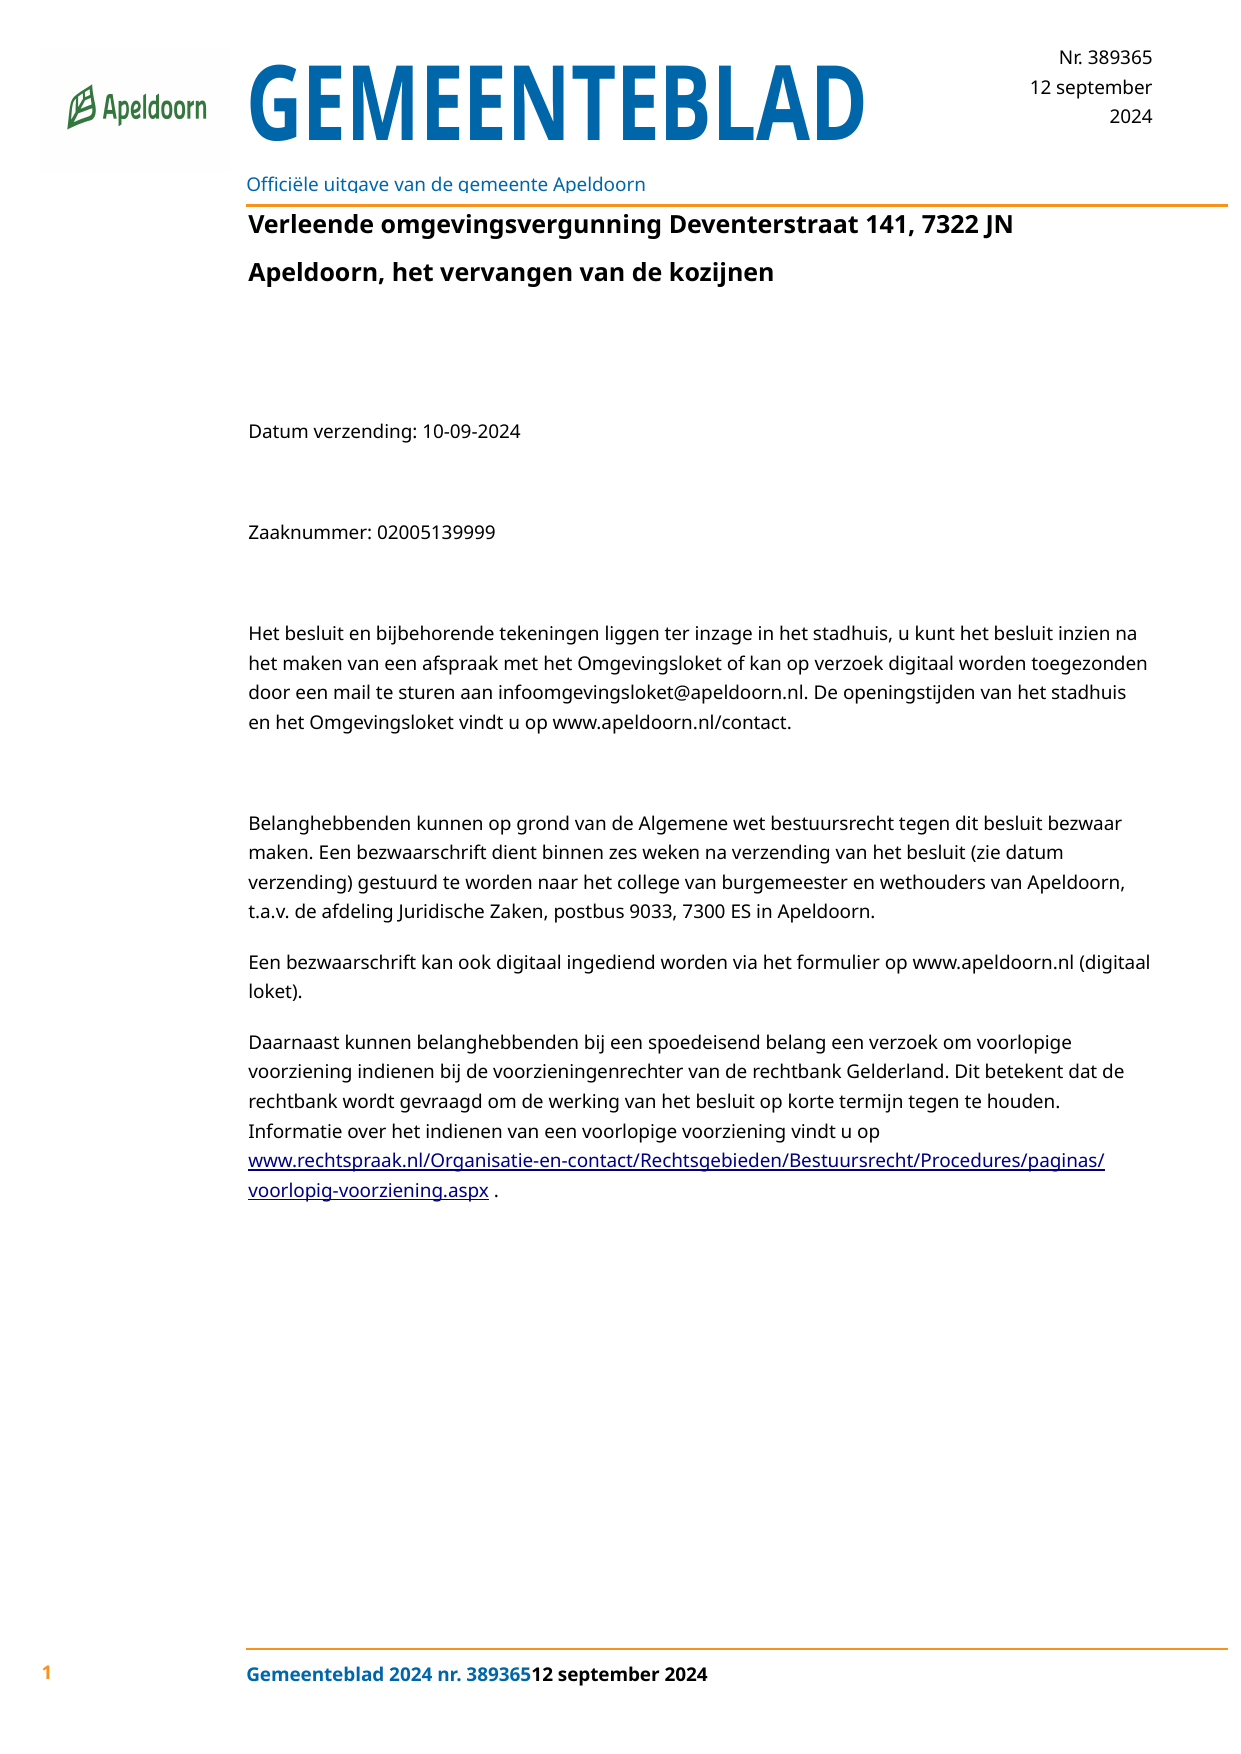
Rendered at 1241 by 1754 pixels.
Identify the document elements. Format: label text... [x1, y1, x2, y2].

text Het besluit en bijbehorende tekeningen liggen ter inzage in het stadhuis, u kunt het besluit inzien na het maken van een afspraak met het Omgevingsloket of kan op verzoek digitaal worden toegezonden door een mail te sturen aan infoomgevingsloket@apeldoorn.nl. De openingstijden van het stadhuis en het Omgevingsloket vindt u op www.apeldoorn.nl/contact. [248, 620, 1152, 735]
text Belanghebbenden kunnen op grond van de Algemene wet bestuursrecht tegen dit besluit bezwaar maken. Een bezwaarschrift dient binnen zes weken na verzending van het besluit (zie datum verzending) gestuurd te worden naar het college van burgemeester en wethouders van Apeldoorn, t.a.v. de afdeling Juridische Zaken, postbus 9033, 7300 ES in Apeldoorn. [248, 810, 1152, 924]
text Zaaknummer: 02005139999 [248, 519, 1152, 545]
text Een bezwaarschrift kan ook digitaal ingediend worden via het formulier op www.apeldoorn.nl (digitaal loket). [248, 949, 1152, 1004]
text Verleende omgevingsvergunning Deventerstraat 141, 7322 JN Apeldoorn, het vervangen van de kozijnen [248, 207, 1152, 288]
text Daarnaast kunnen belanghebbenden bij een spoedeisend belang een verzoek om voorlopige voorziening indienen bij de voorzieningenrechter van de rechtbank Gelderland. Dit betekent dat de rechtbank wordt gevraagd om de werking van het besluit op korte termijn tegen te houden. Informatie over het indienen van een voorlopige voorziening vindt u op www.rechtspraak.nl/Organisatie-en-contact/Rechtsgebieden/Bestuursrecht/Procedures/paginas/voorlopig-voorziening.aspx . [248, 1029, 1152, 1203]
picture [41, 47, 231, 172]
text Datum verzending: 10-09-2024 [248, 419, 1152, 444]
